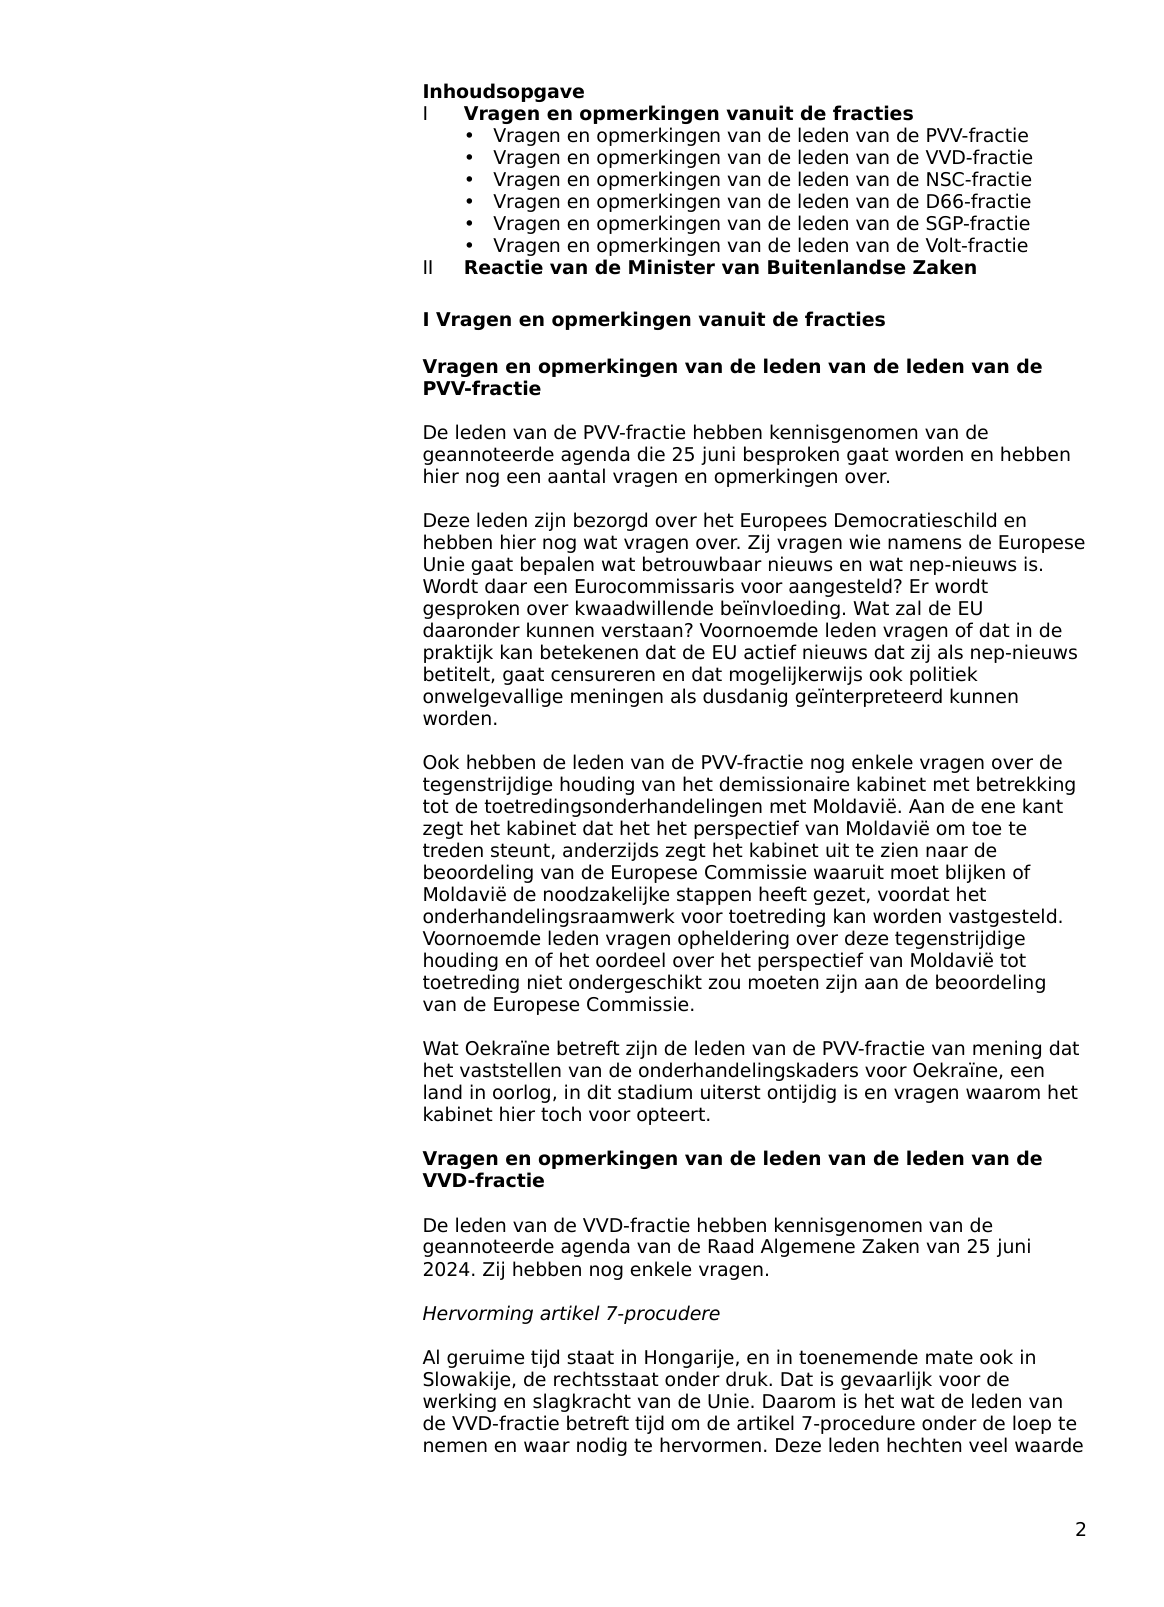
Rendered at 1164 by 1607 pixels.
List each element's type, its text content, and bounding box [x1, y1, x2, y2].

text • Vragen en opmerkingen van de leden van de NSC-fractie [464, 169, 1087, 191]
text II Reactie van de Minister van Buitenlandse Zaken [422, 257, 1087, 279]
subtitle Vragen en opmerkingen van de leden van de leden van de VVD-fractie [422, 1148, 1087, 1192]
text Wat Oekraïne betreft zijn de leden van de PVV-fractie van mening dat het vaststellen van de onderhandelingskaders voor Oekraïne, een land in oorlog, in dit stadium uiterst ontijdig is en vragen waarom het kabinet hier toch voor opteert. [422, 1038, 1087, 1126]
text • Vragen en opmerkingen van de leden van de D66-fractie [464, 191, 1087, 213]
text • Vragen en opmerkingen van de leden van de VVD-fractie [464, 147, 1087, 169]
text • Vragen en opmerkingen van de leden van de PVV-fractie [464, 125, 1087, 147]
text Deze leden zijn bezorgd over het Europees Democratieschild en hebben hier nog wat vragen over. Zij vragen wie namens de Europese Unie gaat bepalen wat betrouwbaar nieuws en wat nep-nieuws is. Wordt daar een Eurocommissaris voor aangesteld? Er wordt gesproken over kwaadwillende beïnvloeding. Wat zal de EU daaronder kunnen verstaan? Voornoemde leden vragen of dat in de praktijk kan betekenen dat de EU actief nieuws dat zij als nep-nieuws betitelt, gaat censureren en dat mogelijkerwijs ook politiek onwelgevallige meningen als dusdanig geïnterpreteerd kunnen worden. [422, 510, 1087, 730]
text De leden van de VVD-fractie hebben kennisgenomen van de geannoteerde agenda van de Raad Algemene Zaken van 25 juni 2024. Zij hebben nog enkele vragen. [422, 1214, 1087, 1280]
text Ook hebben de leden van de PVV-fractie nog enkele vragen over de tegenstrijdige houding van het demissionaire kabinet met betrekking tot de toetredingsonderhandelingen met Moldavië. Aan de ene kant zegt het kabinet dat het het perspectief van Moldavië om toe te treden steunt, anderzijds zegt het kabinet uit te zien naar de beoordeling van de Europese Commissie waaruit moet blijken of Moldavië de noodzakelijke stappen heeft gezet, voordat het onderhandelingsraamwerk voor toetreding kan worden vastgesteld. Voornoemde leden vragen opheldering over deze tegenstrijdige houding en of het oordeel over het perspectief van Moldavië tot toetreding niet ondergeschikt zou moeten zijn aan de beoordeling van de Europese Commissie. [422, 752, 1087, 1016]
text I Vragen en opmerkingen vanuit de fracties [422, 103, 1087, 125]
subtitle I Vragen en opmerkingen vanuit de fracties [422, 309, 1087, 331]
text De leden van de PVV-fractie hebben kennisgenomen van de geannoteerde agenda die 25 juni besproken gaat worden en hebben hier nog een aantal vragen en opmerkingen over. [422, 422, 1087, 488]
subtitle Hervorming artikel 7-procudere [422, 1303, 1087, 1324]
subtitle Vragen en opmerkingen van de leden van de leden van de PVV-fractie [422, 356, 1087, 400]
subtitle Inhoudsopgave [422, 81, 1087, 103]
text • Vragen en opmerkingen van de leden van de SGP-fractie [464, 213, 1087, 235]
text Al geruime tijd staat in Hongarije, en in toenemende mate ook in Slowakije, de rechtsstaat onder druk. Dat is gevaarlijk voor de werking en slagkracht van de Unie. Daarom is het wat de leden van de VVD-fractie betreft tijd om de artikel 7-procedure onder de loep te nemen en waar nodig te hervormen. Deze leden hechten veel waarde [422, 1347, 1087, 1457]
text • Vragen en opmerkingen van de leden van de Volt-fractie [464, 235, 1087, 257]
